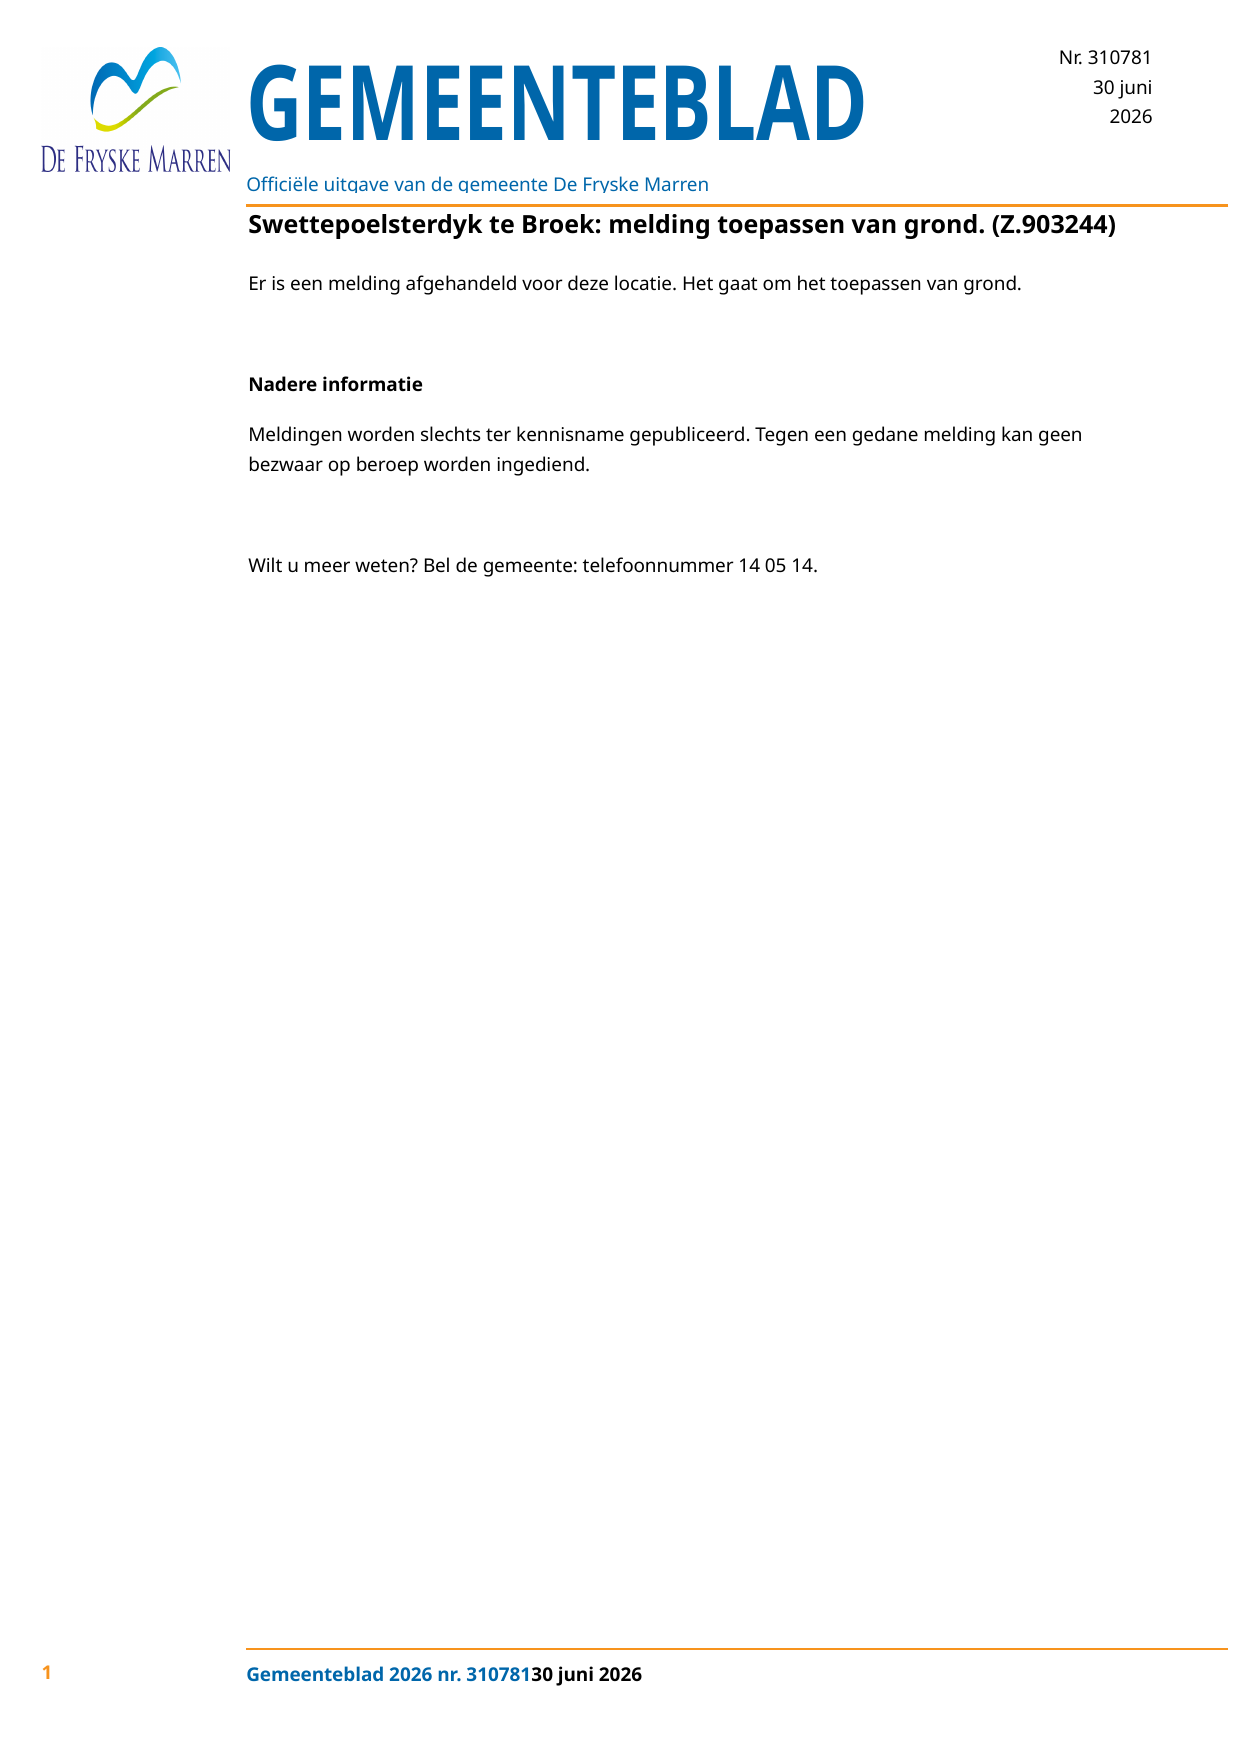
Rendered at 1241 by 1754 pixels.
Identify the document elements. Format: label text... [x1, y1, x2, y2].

text Er is een melding afgehandeld voor deze locatie. Het gaat om het toepassen van grond. [248, 270, 1152, 296]
text Nadere informatie [248, 371, 1152, 397]
text Meldingen worden slechts ter kennisname gepubliceerd. Tegen een gedane melding kan geen bezwaar op beroep worden ingediend. [248, 422, 1152, 477]
text Swettepoelsterdyk te Broek: melding toepassen van grond. (Z.903244) [248, 207, 1152, 241]
text Wilt u meer weten? Bel de gemeente: telefoonnummer 14 05 14. [248, 552, 1152, 578]
picture [41, 47, 231, 172]
